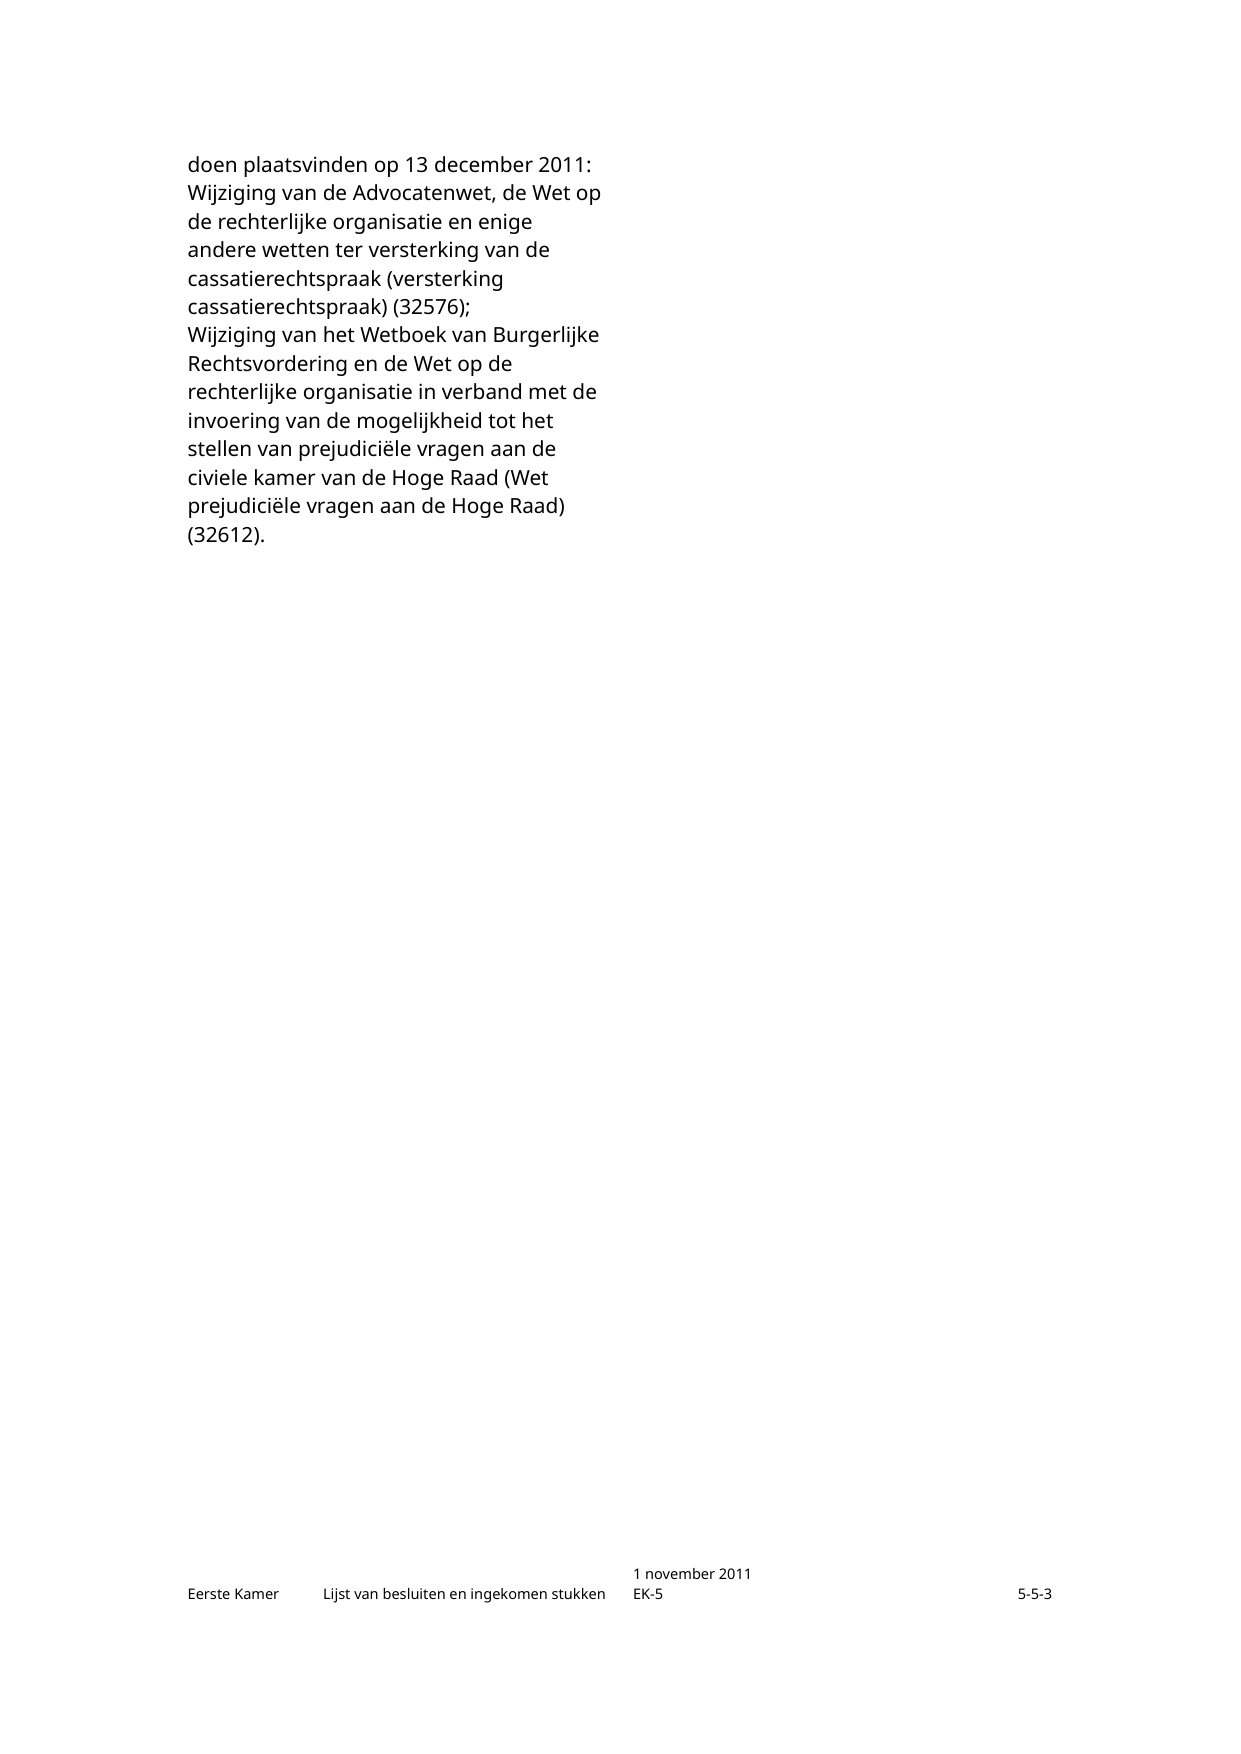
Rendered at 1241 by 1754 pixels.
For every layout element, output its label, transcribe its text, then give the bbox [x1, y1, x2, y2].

text doen plaatsvinden op 13 december 2011: [187, 150, 605, 178]
text Wijziging van de Advocatenwet, de Wet op de rechterlijke organisatie en enige andere wetten ter versterking van de cassatierechtspraak (versterking cassatierechtspraak) (32576); [187, 178, 605, 321]
text Wijziging van het Wetboek van Burgerlijke Rechtsvordering en de Wet op de rechterlijke organisatie in verband met de invoering van de mogelijkheid tot het stellen van prejudiciële vragen aan de civiele kamer van de Hoge Raad (Wet prejudiciële vragen aan de Hoge Raad) (32612). [187, 321, 605, 548]
